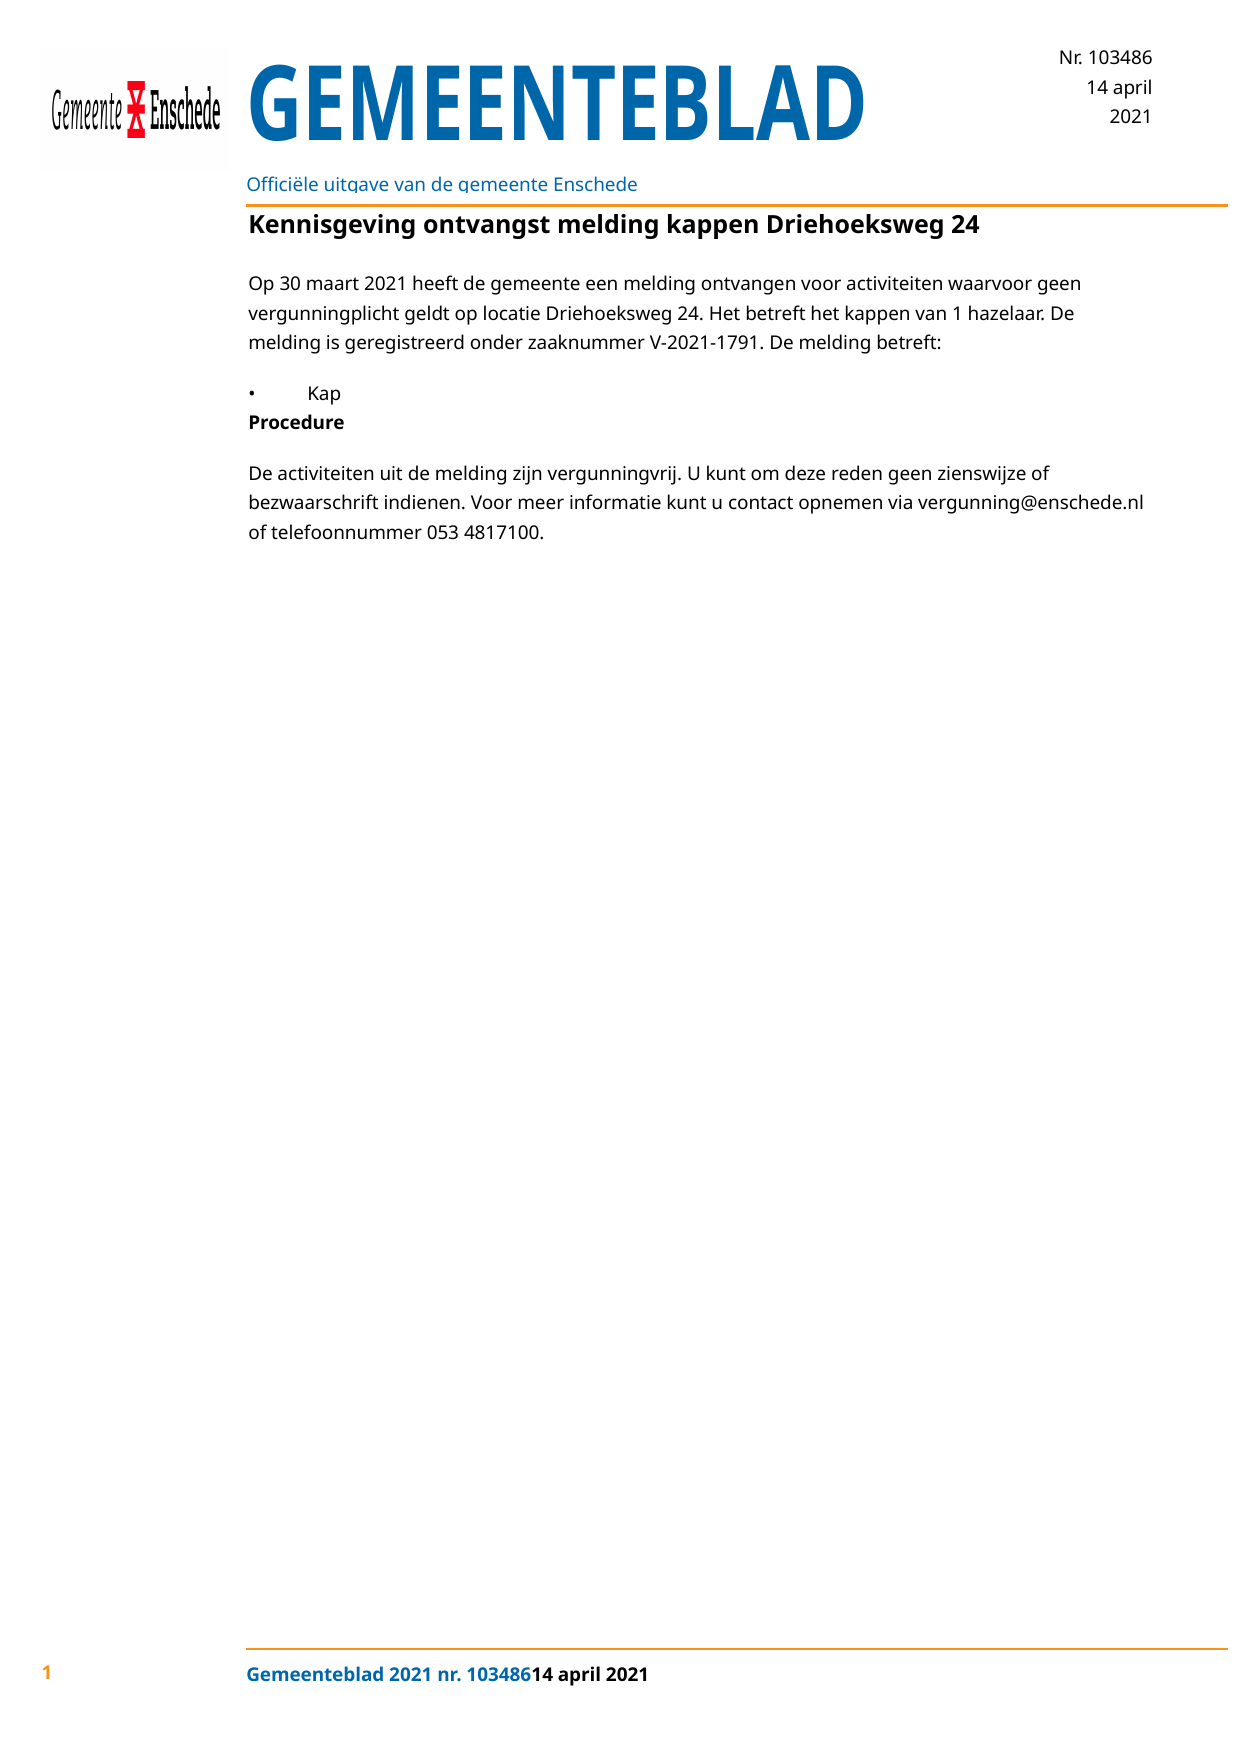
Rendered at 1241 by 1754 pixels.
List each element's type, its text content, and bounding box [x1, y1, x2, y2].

text Op 30 maart 2021 heeft de gemeente een melding ontvangen voor activiteiten waarvoor geen vergunningplicht geldt op locatie Driehoeksweg 24. Het betreft het kappen van 1 hazelaar. De melding is geregistreerd onder zaaknummer V-2021-1791. De melding betreft: [248, 270, 1152, 355]
text Kennisgeving ontvangst melding kappen Driehoeksweg 24 [248, 207, 1152, 241]
text Procedure [248, 409, 1152, 435]
picture [41, 47, 231, 172]
list Kap [248, 380, 1152, 406]
text De activiteiten uit de melding zijn vergunningvrij. U kunt om deze reden geen zienswijze of bezwaarschrift indienen. Voor meer informatie kunt u contact opnemen via vergunning@enschede.nl of telefoonnummer 053 4817100. [248, 460, 1152, 545]
